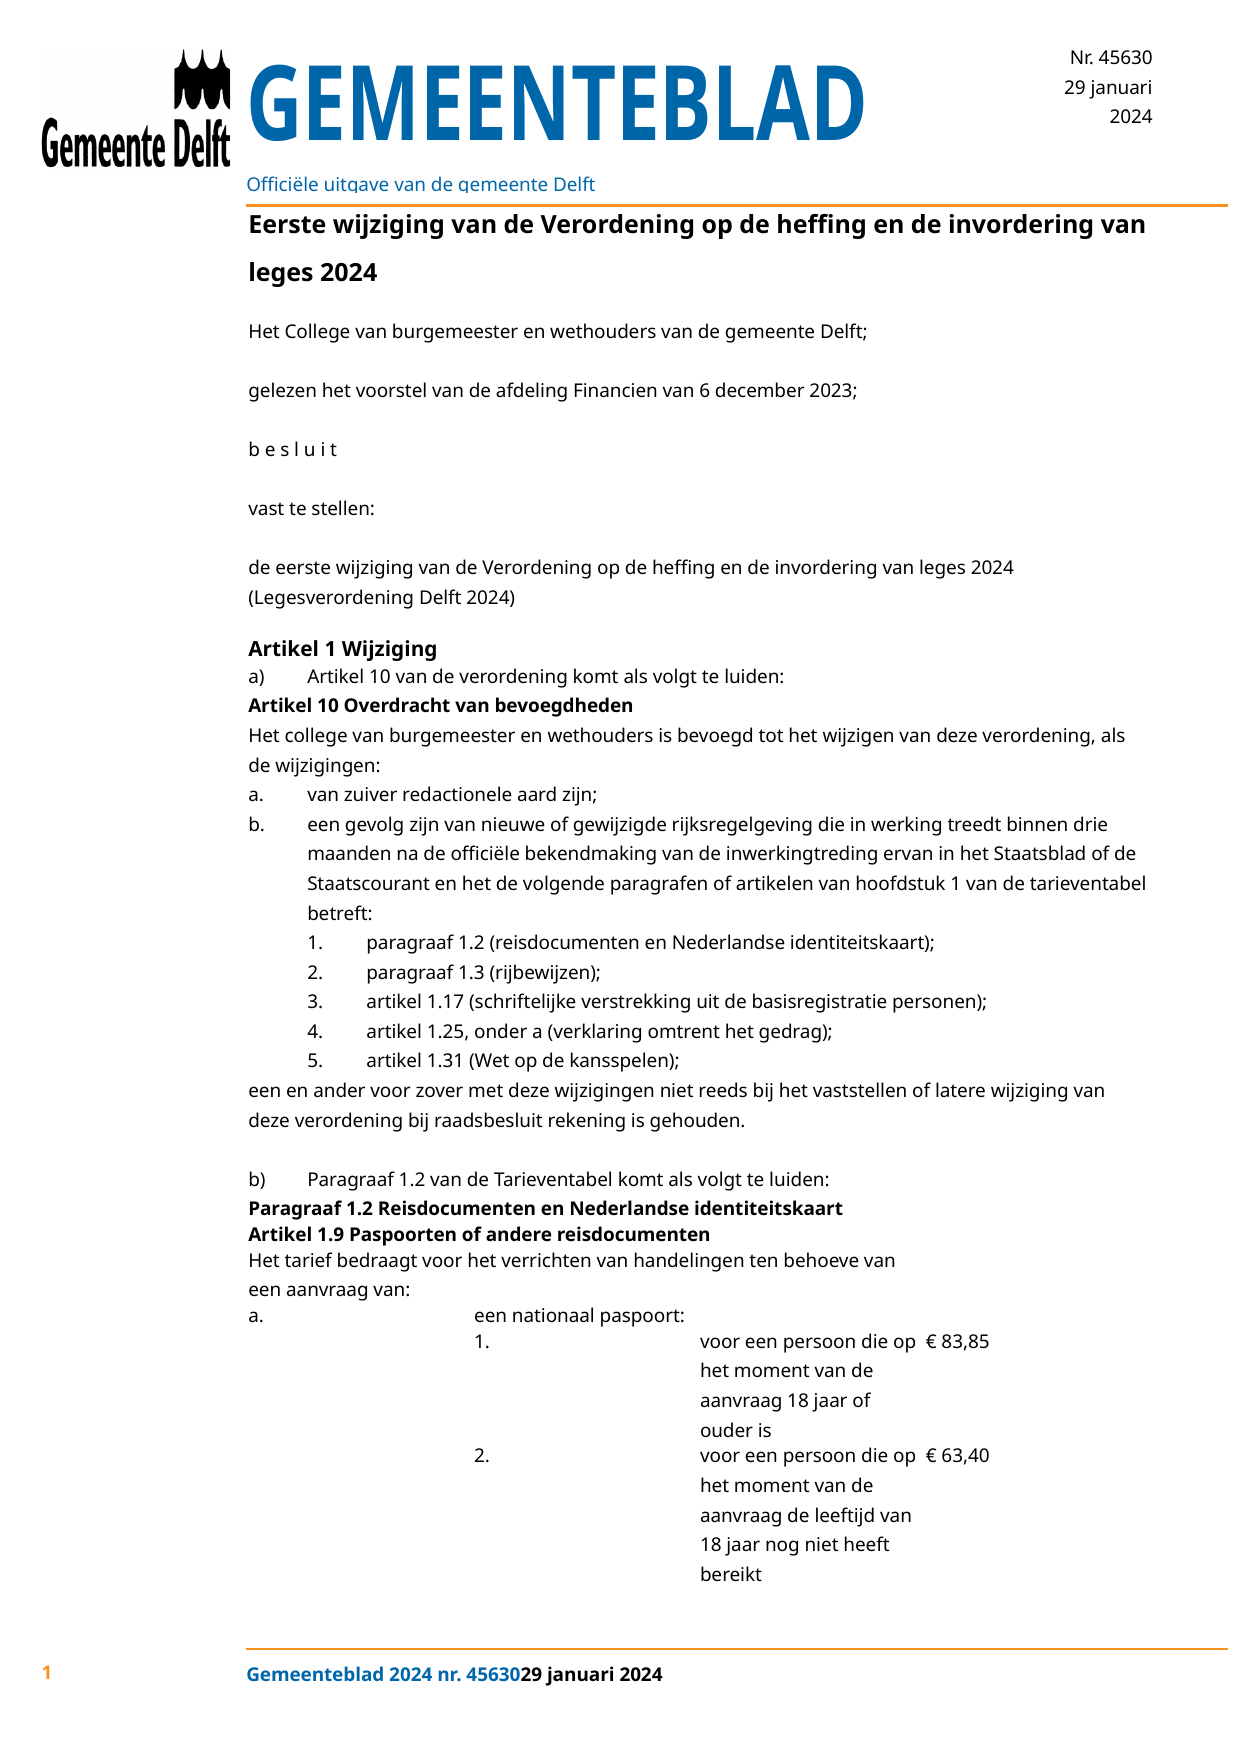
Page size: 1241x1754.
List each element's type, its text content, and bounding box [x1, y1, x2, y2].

table_cell [248, 1443, 474, 1587]
table_cell a. [248, 1303, 474, 1328]
table_cell [926, 1303, 1152, 1328]
text Artikel 1 Wijziging [248, 634, 1152, 663]
list van zuiver redactionele aard zijn; [248, 781, 1152, 807]
text een en ander voor zover met deze wijzigingen niet reeds bij het vaststellen of latere wijziging van deze verordening bij raadsbesluit rekening is gehouden. [248, 1077, 1152, 1132]
list paragraaf 1.3 (rijbewijzen); [307, 959, 1152, 984]
table_cell voor een persoon die op het moment van de aanvraag 18 jaar of ouder is [700, 1328, 926, 1443]
text gelezen het voorstel van de afdeling Financien van 6 december 2023; [248, 377, 1152, 403]
picture [41, 47, 231, 172]
list Artikel 10 van de verordening komt als volgt te luiden: [248, 663, 1152, 689]
list Paragraaf 1.2 van de Tarieventabel komt als volgt te luiden: [248, 1166, 1152, 1192]
text Eerste wijziging van de Verordening op de heffing en de invordering van leges 2024 [248, 207, 1152, 288]
list een gevolg zijn van nieuwe of gewijzigde rijksregelgeving die in werking treedt binnen drie maanden na de officiële bekendmaking van de inwerkingtreding ervan in het Staatsblad of de Staatscourant en het de volgende paragrafen of artikelen van hoofdstuk 1 van de tarieventabel betreft: [248, 811, 1152, 925]
list artikel 1.17 (schriftelijke verstrekking uit de basisregistratie personen); [307, 988, 1152, 1014]
table_cell Het tarief bedraagt voor het verrichten van handelingen ten behoeve van een aanvraag van: [248, 1247, 926, 1302]
text Het college van burgemeester en wethouders is bevoegd tot het wijzigen van deze verordening, als de wijzigingen: [248, 722, 1152, 777]
table_cell 1. [474, 1328, 700, 1443]
table_cell voor een persoon die op het moment van de aanvraag de leeftijd van 18 jaar nog niet heeft bereikt [700, 1443, 926, 1587]
table_cell € 83,85 [926, 1328, 1152, 1443]
table_cell Artikel 1.9 Paspoorten of andere reisdocumenten [248, 1221, 1152, 1247]
text Artikel 10 Overdracht van bevoegdheden [248, 693, 1152, 718]
text de eerste wijziging van de Verordening op de heffing en de invordering van leges 2024 (Legesverordening Delft 2024) [248, 554, 1152, 610]
table_cell 2. [474, 1443, 700, 1587]
table_cell € 63,40 [926, 1443, 1152, 1587]
text vast te stellen: [248, 495, 1152, 521]
list artikel 1.25, onder a (verklaring omtrent het gedrag); [307, 1018, 1152, 1044]
list paragraaf 1.2 (reisdocumenten en Nederlandse identiteitskaart); [307, 929, 1152, 955]
text Het College van burgemeester en wethouders van de gemeente Delft; [248, 318, 1152, 344]
table_header Paragraaf 1.2 Reisdocumenten en Nederlandse identiteitskaart [248, 1196, 1152, 1221]
table_cell een nationaal paspoort: [474, 1303, 926, 1328]
list artikel 1.31 (Wet op de kansspelen); [307, 1048, 1152, 1073]
table_cell [248, 1328, 474, 1443]
table_cell [926, 1247, 1152, 1302]
text b e s l u i t [248, 436, 1152, 462]
